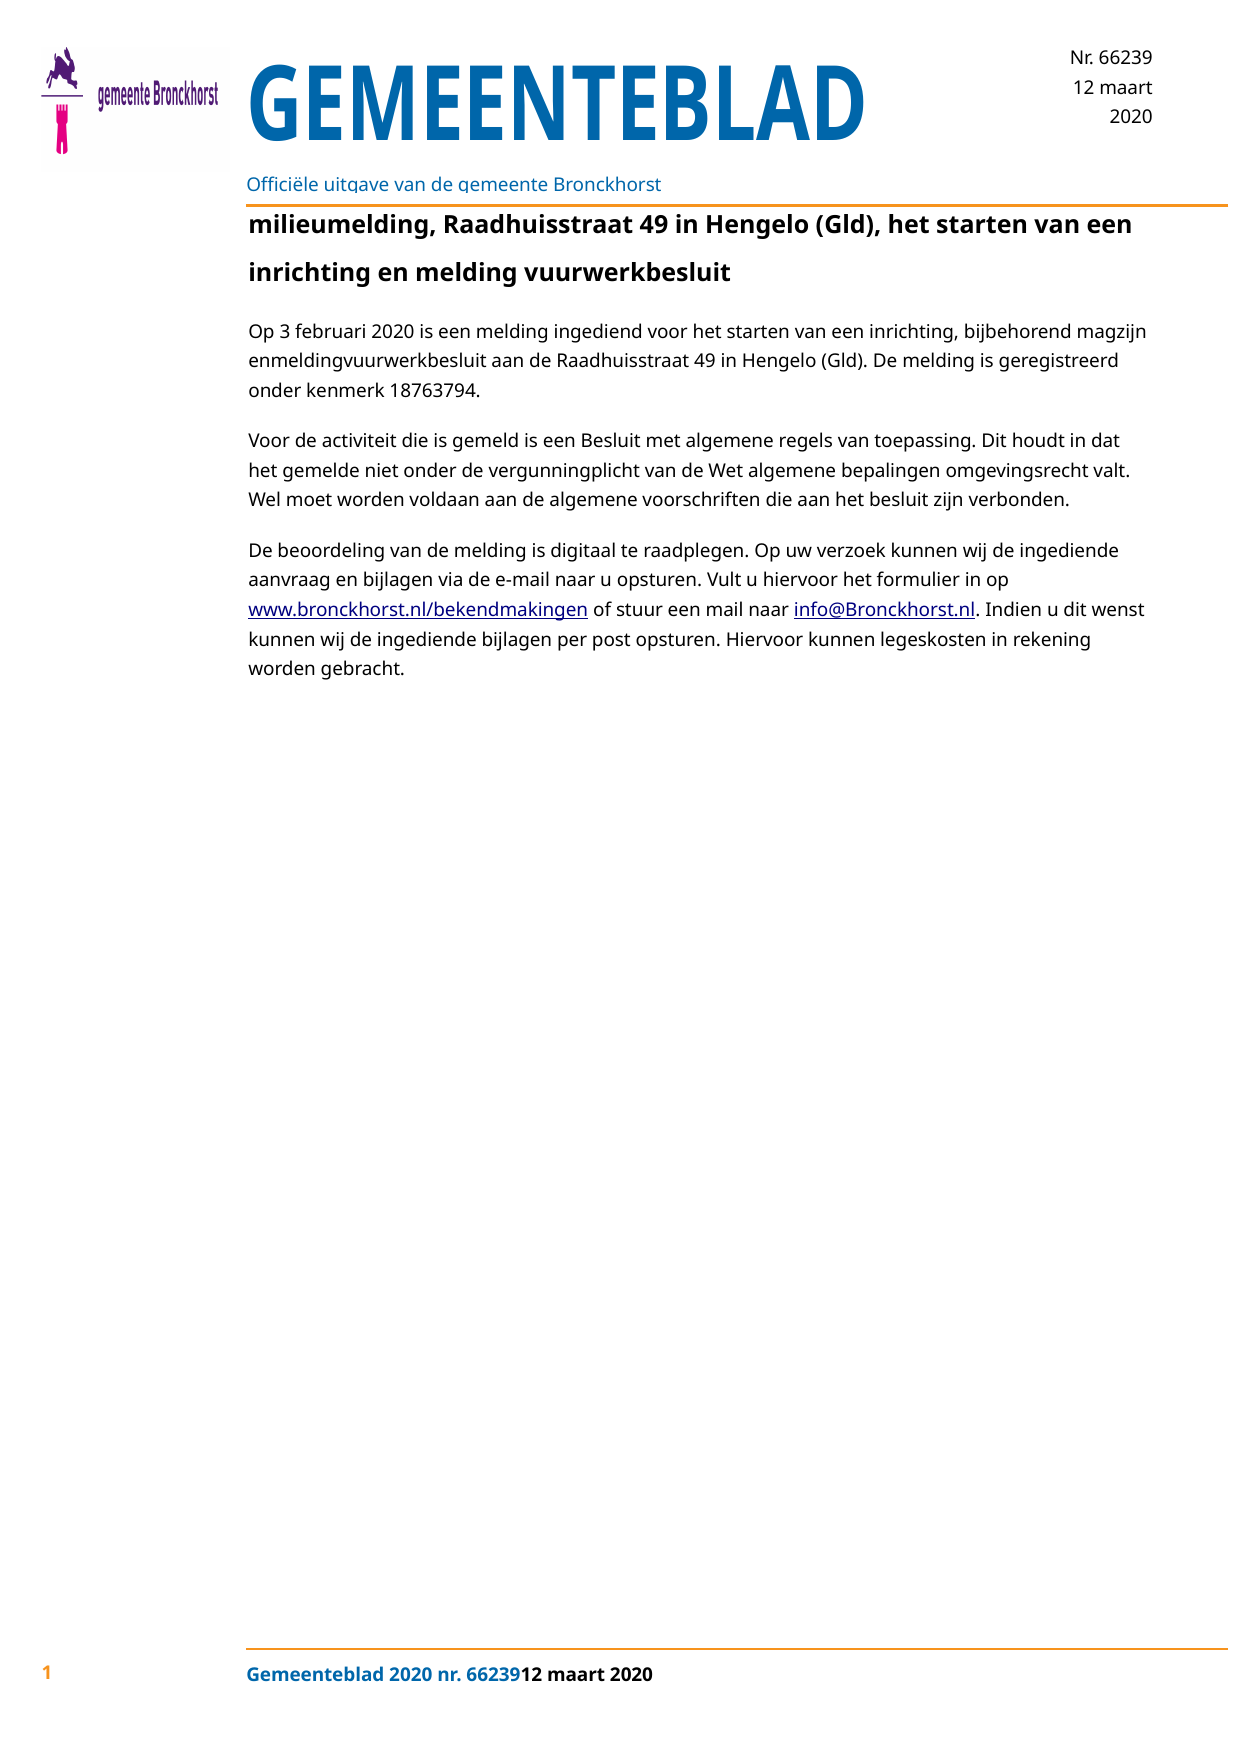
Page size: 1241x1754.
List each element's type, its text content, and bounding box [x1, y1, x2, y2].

picture [41, 47, 231, 172]
text Voor de activiteit die is gemeld is een Besluit met algemene regels van toepassing. Dit houdt in dat het gemelde niet onder de vergunningplicht van de Wet algemene bepalingen omgevingsrecht valt. Wel moet worden voldaan aan de algemene voorschriften die aan het besluit zijn verbonden. [248, 427, 1152, 512]
text milieumelding, Raadhuisstraat 49 in Hengelo (Gld), het starten van een inrichting en melding vuurwerkbesluit [248, 207, 1152, 288]
text De beoordeling van de melding is digitaal te raadplegen. Op uw verzoek kunnen wij de ingediende aanvraag en bijlagen via de e-mail naar u opsturen. Vult u hiervoor het formulier in op www.bronckhorst.nl/bekendmakingen of stuur een mail naar info@Bronckhorst.nl. Indien u dit wenst kunnen wij de ingediende bijlagen per post opsturen. Hiervoor kunnen legeskosten in rekening worden gebracht. [248, 537, 1152, 681]
text Op 3 februari 2020 is een melding ingediend voor het starten van een inrichting, bijbehorend magzijn enmeldingvuurwerkbesluit aan de Raadhuisstraat 49 in Hengelo (Gld). De melding is geregistreerd onder kenmerk 18763794. [248, 318, 1152, 403]
